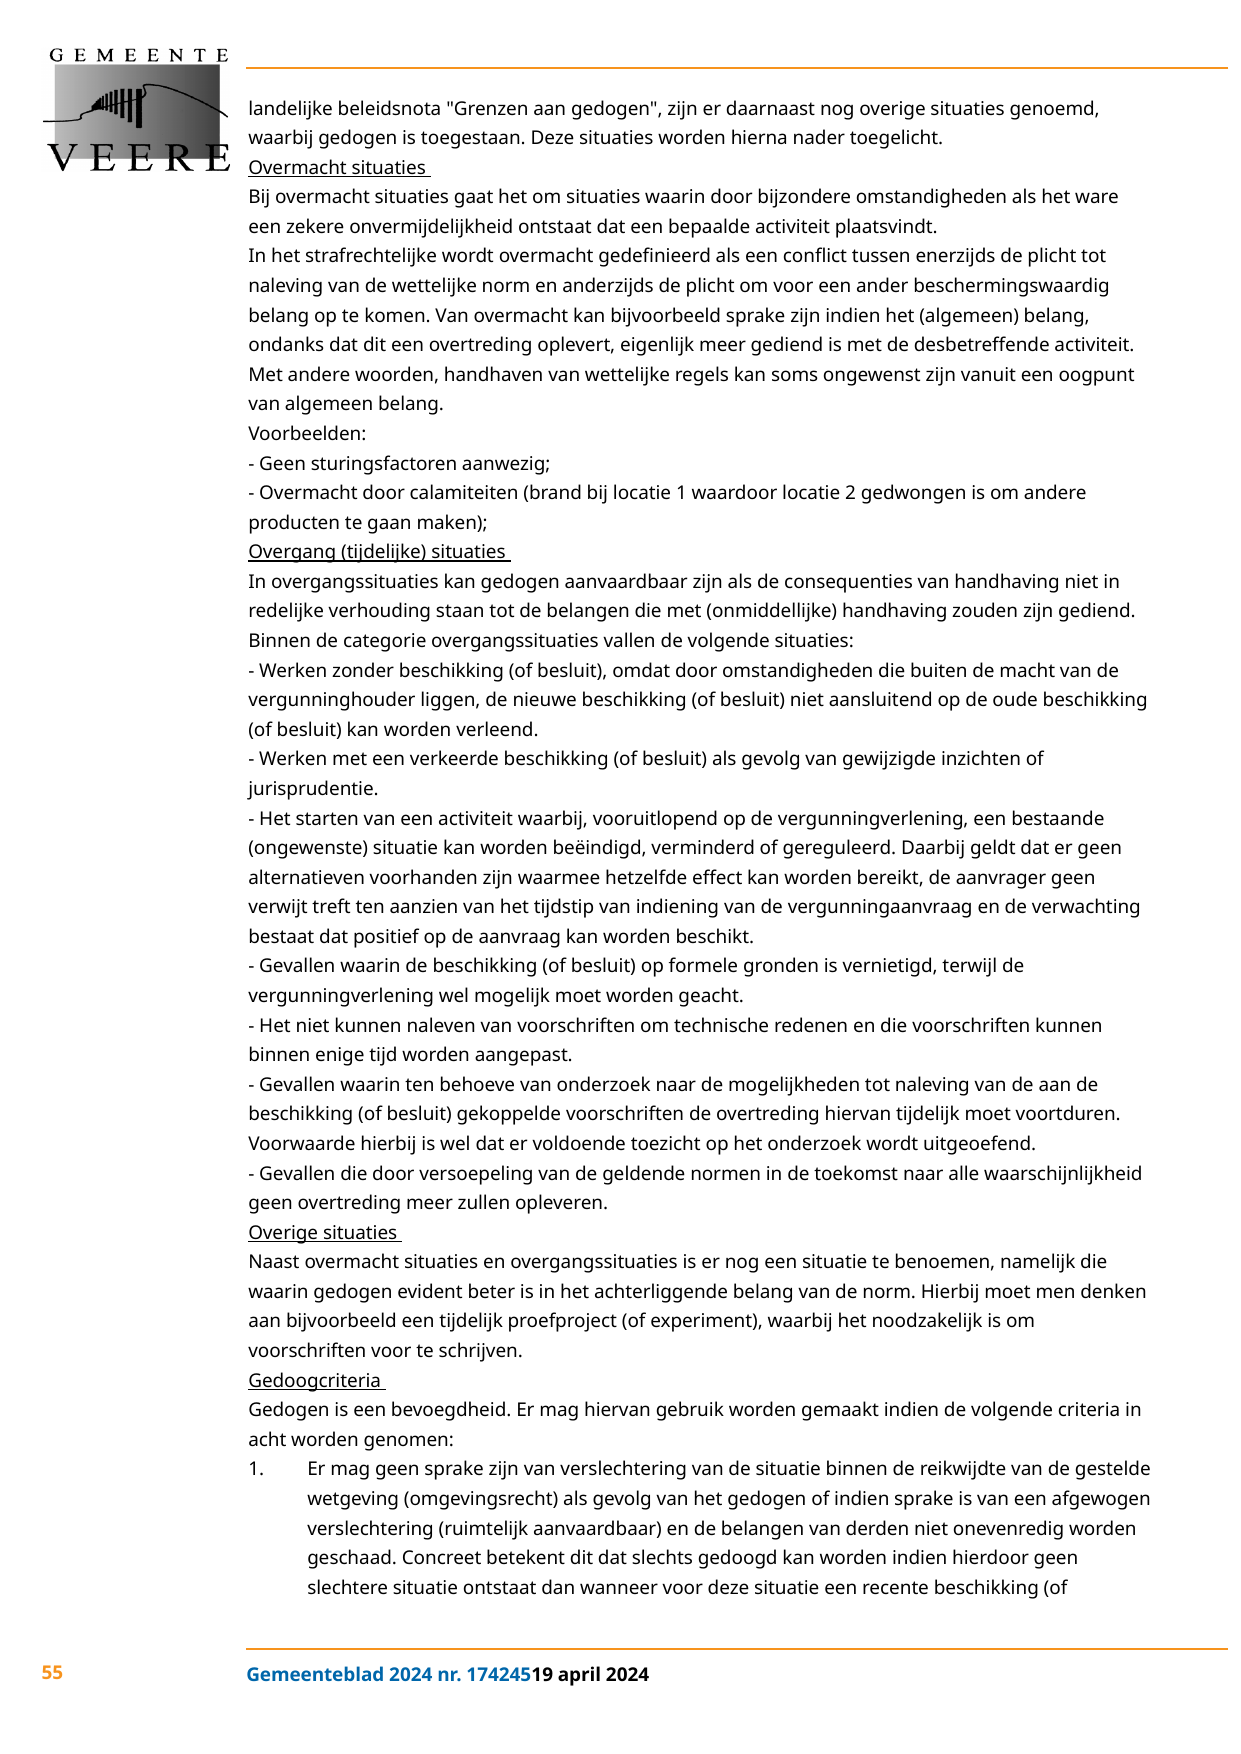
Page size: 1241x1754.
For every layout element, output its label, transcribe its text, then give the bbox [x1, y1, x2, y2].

text Binnen de categorie overgangssituaties vallen de volgende situaties: [248, 627, 1152, 653]
text Gedoogcriteria [248, 1367, 1152, 1393]
text - Het starten van een activiteit waarbij, vooruitlopend op de vergunningverlening, een bestaande (ongewenste) situatie kan worden beëindigd, verminderd of gereguleerd. Daarbij geldt dat er geen alternatieven voorhanden zijn waarmee hetzelfde effect kan worden bereikt, de aanvrager geen verwijt treft ten aanzien van het tijdstip van indiening van de vergunningaanvraag en de verwachting bestaat dat positief op de aanvraag kan worden beschikt. [248, 805, 1152, 949]
text Gedogen is een bevoegdheid. Er mag hiervan gebruik worden gemaakt indien de volgende criteria in acht worden genomen: [248, 1396, 1152, 1452]
text - Gevallen die door versoepeling van de geldende normen in de toekomst naar alle waarschijnlijkheid geen overtreding meer zullen opleveren. [248, 1160, 1152, 1215]
text landelijke beleidsnota "Grenzen aan gedogen", zijn er daarnaast nog overige situaties genoemd, waarbij gedogen is toegestaan. Deze situaties worden hierna nader toegelicht. [248, 95, 1152, 150]
text In overgangssituaties kan gedogen aanvaardbaar zijn als de consequenties van handhaving niet in redelijke verhouding staan tot de belangen die met (onmiddellijke) handhaving zouden zijn gediend. [248, 568, 1152, 623]
text Voorbeelden: [248, 420, 1152, 446]
text - Werken zonder beschikking (of besluit), omdat door omstandigheden die buiten de macht van de vergunninghouder liggen, de nieuwe beschikking (of besluit) niet aansluitend op de oude beschikking (of besluit) kan worden verleend. [248, 657, 1152, 742]
text Overgang (tijdelijke) situaties [248, 538, 1152, 564]
text Naast overmacht situaties en overgangssituaties is er nog een situatie te benoemen, namelijk die waarin gedogen evident beter is in het achterliggende belang van de norm. Hierbij moet men denken aan bijvoorbeeld een tijdelijk proefproject (of experiment), waarbij het noodzakelijk is om voorschriften voor te schrijven. [248, 1248, 1152, 1363]
list Er mag geen sprake zijn van verslechtering van de situatie binnen de reikwijdte van de gestelde wetgeving (omgevingsrecht) als gevolg van het gedogen of indien sprake is van een afgewogen verslechtering (ruimtelijk aanvaardbaar) en de belangen van derden niet onevenredig worden geschaad. Concreet betekent dit dat slechts gedoogd kan worden indien hierdoor geen slechtere situatie ontstaat dan wanneer voor deze situatie een recente beschikking (of [248, 1456, 1152, 1600]
text - Gevallen waarin de beschikking (of besluit) op formele gronden is vernietigd, terwijl de vergunningverlening wel mogelijk moet worden geacht. [248, 953, 1152, 1008]
text - Overmacht door calamiteiten (brand bij locatie 1 waardoor locatie 2 gedwongen is om andere producten te gaan maken); [248, 479, 1152, 535]
text - Het niet kunnen naleven van voorschriften om technische redenen en die voorschriften kunnen binnen enige tijd worden aangepast. [248, 1012, 1152, 1067]
text In het strafrechtelijke wordt overmacht gedefinieerd als een conflict tussen enerzijds de plicht tot naleving van de wettelijke norm en anderzijds de plicht om voor een ander beschermingswaardig belang op te komen. Van overmacht kan bijvoorbeeld sprake zijn indien het (algemeen) belang, ondanks dat dit een overtreding oplevert, eigenlijk meer gediend is met de desbetreffende activiteit. Met andere woorden, handhaven van wettelijke regels kan soms ongewenst zijn vanuit een oogpunt van algemeen belang. [248, 243, 1152, 416]
text - Geen sturingsfactoren aanwezig; [248, 450, 1152, 476]
picture [41, 47, 231, 172]
text - Gevallen waarin ten behoeve van onderzoek naar de mogelijkheden tot naleving van de aan de beschikking (of besluit) gekoppelde voorschriften de overtreding hiervan tijdelijk moet voortduren. Voorwaarde hierbij is wel dat er voldoende toezicht op het onderzoek wordt uitgeoefend. [248, 1071, 1152, 1156]
text Overige situaties [248, 1219, 1152, 1245]
text - Werken met een verkeerde beschikking (of besluit) als gevolg van gewijzigde inzichten of jurisprudentie. [248, 746, 1152, 801]
text Overmacht situaties [248, 154, 1152, 180]
text Bij overmacht situaties gaat het om situaties waarin door bijzondere omstandigheden als het ware een zekere onvermijdelijkheid ontstaat dat een bepaalde activiteit plaatsvindt. [248, 183, 1152, 239]
